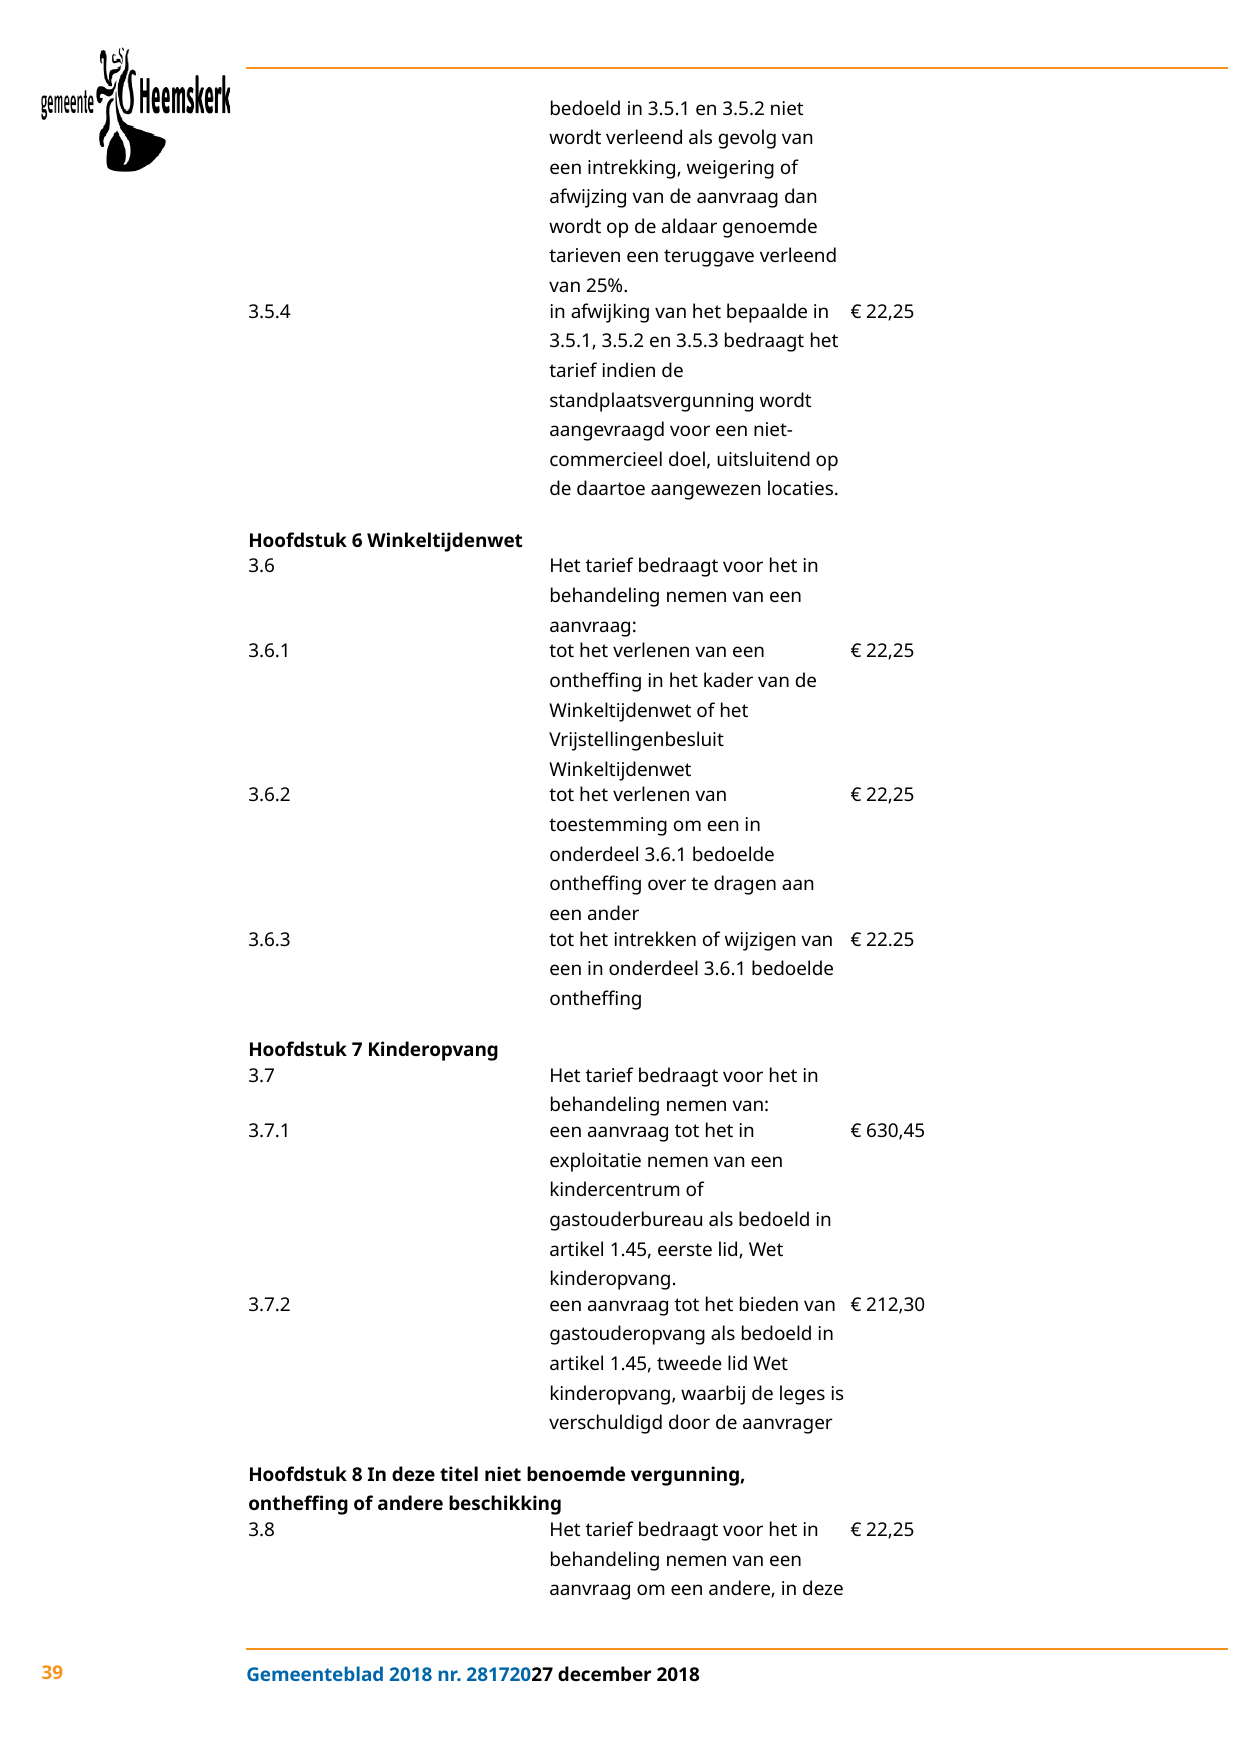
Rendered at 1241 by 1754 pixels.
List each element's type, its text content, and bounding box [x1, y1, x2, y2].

table_cell [549, 501, 850, 527]
table_cell in afwijking van het bepaalde in 3.5.1, 3.5.2 en 3.5.3 bedraagt het tarief indien de standplaatsvergunning wordt aangevraagd voor een niet-commercieel doel, uitsluitend op de daartoe aangewezen locaties. [549, 298, 850, 501]
table_cell [850, 553, 1152, 638]
table_cell 3.7.2 [248, 1291, 549, 1435]
table_cell € 212,30 [850, 1291, 1152, 1435]
table_cell tot het verlenen van een ontheffing in het kader van de Winkeltijdenwet of het Vrijstellingenbesluit Winkeltijdenwet [549, 638, 850, 782]
table_cell 3.6.2 [248, 782, 549, 926]
table_cell een aanvraag tot het bieden van gastouderopvang als bedoeld in artikel 1.45, tweede lid Wet kinderopvang, waarbij de leges is verschuldigd door de aanvrager [549, 1291, 850, 1435]
picture [41, 47, 231, 172]
table_cell [850, 95, 1152, 298]
table_cell [248, 1435, 549, 1461]
table_cell [549, 1011, 850, 1036]
table_cell een aanvraag tot het in exploitatie nemen van een kindercentrum of gastouderbureau als bedoeld in artikel 1.45, eerste lid, Wet kinderopvang. [549, 1118, 850, 1291]
table_cell [549, 1435, 850, 1461]
table_cell Hoofdstuk 8 In deze titel niet benoemde vergunning, ontheffing of andere beschikking [248, 1461, 850, 1516]
table_cell € 630,45 [850, 1118, 1152, 1291]
table_cell bedoeld in 3.5.1 en 3.5.2 niet wordt verleend als gevolg van een intrekking, weigering of afwijzing van de aanvraag dan wordt op de aldaar genoemde tarieven een teruggave verleend van 25%. [549, 95, 850, 298]
table_cell € 22.25 [850, 926, 1152, 1011]
table_cell € 22,25 [850, 638, 1152, 782]
table_cell 3.7 [248, 1062, 549, 1117]
table_cell Het tarief bedraagt voor het in behandeling nemen van een aanvraag: [549, 553, 850, 638]
table_cell [850, 501, 1152, 527]
table_cell [850, 1435, 1152, 1461]
table_cell € 22,25 [850, 1516, 1152, 1601]
table_cell € 22,25 [850, 298, 1152, 501]
table_cell [248, 95, 549, 298]
table_cell Hoofdstuk 6 Winkeltijdenwet [248, 527, 850, 553]
table_cell [850, 1062, 1152, 1117]
table_cell Het tarief bedraagt voor het in behandeling nemen van: [549, 1062, 850, 1117]
table_cell tot het intrekken of wijzigen van een in onderdeel 3.6.1 bedoelde ontheffing [549, 926, 850, 1011]
table_cell 3.8 [248, 1516, 549, 1601]
table_cell Het tarief bedraagt voor het in behandeling nemen van een aanvraag om een andere, in deze [549, 1516, 850, 1601]
table_cell € 22,25 [850, 782, 1152, 926]
table_cell [248, 501, 549, 527]
table_cell [248, 1011, 549, 1036]
table_cell 3.6.3 [248, 926, 549, 1011]
table_cell 3.6.1 [248, 638, 549, 782]
table_cell Hoofdstuk 7 Kinderopvang [248, 1036, 850, 1062]
table_cell 3.5.4 [248, 298, 549, 501]
table_cell tot het verlenen van toestemming om een in onderdeel 3.6.1 bedoelde ontheffing over te dragen aan een ander [549, 782, 850, 926]
table_cell 3.6 [248, 553, 549, 638]
table_cell [850, 1011, 1152, 1036]
table_cell 3.7.1 [248, 1118, 549, 1291]
